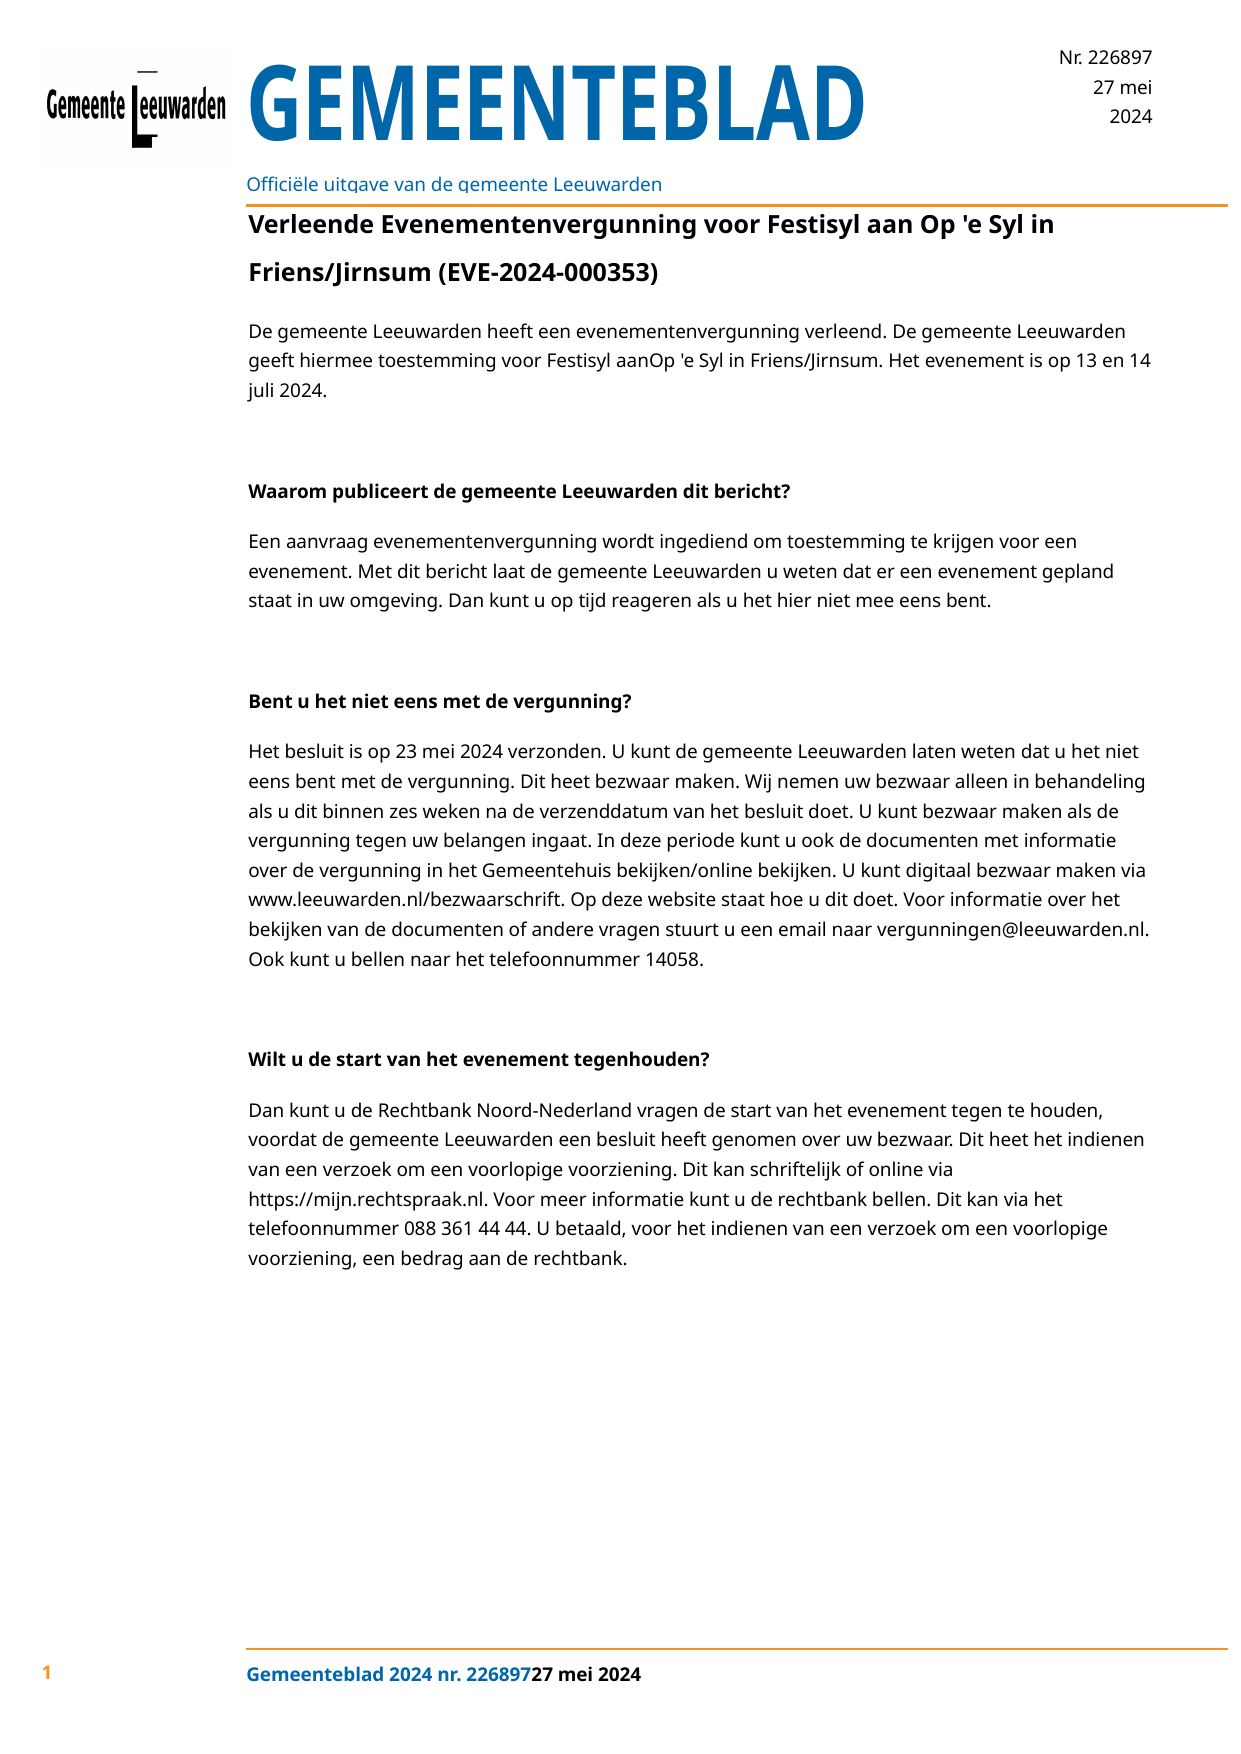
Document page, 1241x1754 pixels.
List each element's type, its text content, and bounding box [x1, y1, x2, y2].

text Verleende Evenementenvergunning voor Festisyl aan Op 'e Syl in Friens/Jirnsum (EVE-2024-000353) [248, 207, 1152, 288]
text Een aanvraag evenementenvergunning wordt ingediend om toestemming te krijgen voor een evenement. Met dit bericht laat de gemeente Leeuwarden u weten dat er een evenement gepland staat in uw omgeving. Dan kunt u op tijd reageren als u het hier niet mee eens bent. [248, 528, 1152, 613]
text Dan kunt u de Rechtbank Noord-Nederland vragen de start van het evenement tegen te houden, voordat de gemeente Leeuwarden een besluit heeft genomen over uw bezwaar. Dit heet het indienen van een verzoek om een voorlopige voorziening. Dit kan schriftelijk of online via https://mijn.rechtspraak.nl. Voor meer informatie kunt u de rechtbank bellen. Dit kan via het telefoonnummer 088 361 44 44. U betaald, voor het indienen van een verzoek om een voorlopige voorziening, een bedrag aan de rechtbank. [248, 1097, 1152, 1271]
text Wilt u de start van het evenement tegenhouden? [248, 1047, 1152, 1072]
text De gemeente Leeuwarden heeft een evenementenvergunning verleend. De gemeente Leeuwarden geeft hiermee toestemming voor Festisyl aanOp 'e Syl in Friens/Jirnsum. Het evenement is op 13 en 14 juli 2024. [248, 318, 1152, 403]
text Waarom publiceert de gemeente Leeuwarden dit bericht? [248, 478, 1152, 504]
text Het besluit is op 23 mei 2024 verzonden. U kunt de gemeente Leeuwarden laten weten dat u het niet eens bent met de vergunning. Dit heet bezwaar maken. Wij nemen uw bezwaar alleen in behandeling als u dit binnen zes weken na de verzenddatum van het besluit doet. U kunt bezwaar maken als de vergunning tegen uw belangen ingaat. In deze periode kunt u ook de documenten met informatie over de vergunning in het Gemeentehuis bekijken/online bekijken. U kunt digitaal bezwaar maken via www.leeuwarden.nl/bezwaarschrift. Op deze website staat hoe u dit doet. Voor informatie over het bekijken van de documenten of andere vragen stuurt u een email naar vergunningen@leeuwarden.nl. Ook kunt u bellen naar het telefoonnummer 14058. [248, 739, 1152, 972]
picture [41, 47, 231, 172]
text Bent u het niet eens met de vergunning? [248, 688, 1152, 714]
